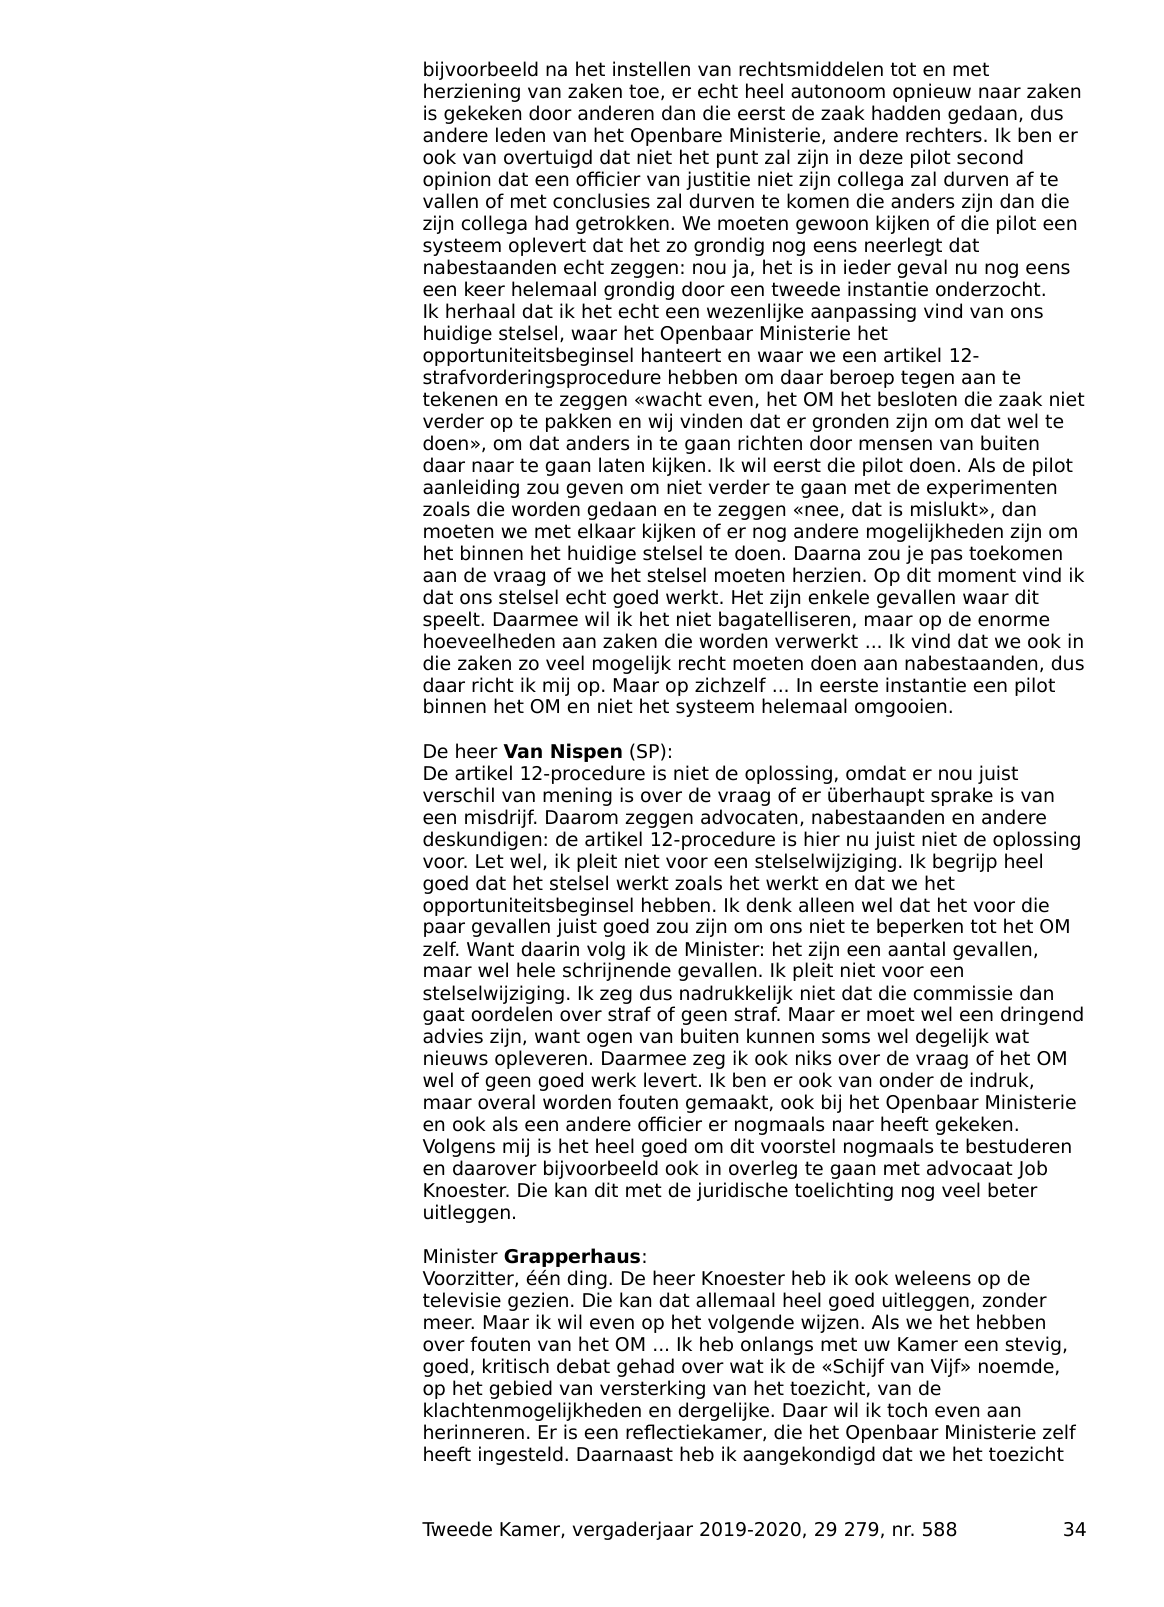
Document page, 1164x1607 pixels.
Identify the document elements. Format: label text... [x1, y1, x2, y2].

text Voorzitter, één ding. De heer Knoester heb ik ook weleens op de televisie gezien. Die kan dat allemaal heel goed uitleggen, zonder meer. Maar ik wil even op het volgende wijzen. Als we het hebben over fouten van het OM ... Ik heb onlangs met uw Kamer een stevig, goed, kritisch debat gehad over wat ik de «Schijf van Vijf» noemde, op het gebied van versterking van het toezicht, van de klachtenmogelijkheden en dergelijke. Daar wil ik toch even aan herinneren. Er is een reflectiekamer, die het Openbaar Ministerie zelf heeft ingesteld. Daarnaast heb ik aangekondigd dat we het toezicht [422, 1268, 1087, 1466]
text Ik herhaal dat ik het echt een wezenlijke aanpassing vind van ons huidige stelsel, waar het Openbaar Ministerie het opportuniteitsbeginsel hanteert en waar we een artikel 12-strafvorderingsprocedure hebben om daar beroep tegen aan te tekenen en te zeggen «wacht even, het OM het besloten die zaak niet verder op te pakken en wij vinden dat er gronden zijn om dat wel te doen», om dat anders in te gaan richten door mensen van buiten daar naar te gaan laten kijken. Ik wil eerst die pilot doen. Als de pilot aanleiding zou geven om niet verder te gaan met de experimenten zoals die worden gedaan en te zeggen «nee, dat is mislukt», dan moeten we met elkaar kijken of er nog andere mogelijkheden zijn om het binnen het huidige stelsel te doen. Daarna zou je pas toekomen aan de vraag of we het stelsel moeten herzien. Op dit moment vind ik dat ons stelsel echt goed werkt. Het zijn enkele gevallen waar dit speelt. Daarmee wil ik het niet bagatelliseren, maar op de enorme hoeveelheden aan zaken die worden verwerkt ... Ik vind dat we ook in die zaken zo veel mogelijk recht moeten doen aan nabestaanden, dus daar richt ik mij op. Maar op zichzelf ... In eerste instantie een pilot binnen het OM en niet het systeem helemaal omgooien. [422, 301, 1087, 718]
text bijvoorbeeld na het instellen van rechtsmiddelen tot en met herziening van zaken toe, er echt heel autonoom opnieuw naar zaken is gekeken door anderen dan die eerst de zaak hadden gedaan, dus andere leden van het Openbare Ministerie, andere rechters. Ik ben er ook van overtuigd dat niet het punt zal zijn in deze pilot second opinion dat een officier van justitie niet zijn collega zal durven af te vallen of met conclusies zal durven te komen die anders zijn dan die zijn collega had getrokken. We moeten gewoon kijken of die pilot een systeem oplevert dat het zo grondig nog eens neerlegt dat nabestaanden echt zeggen: nou ja, het is in ieder geval nu nog eens een keer helemaal grondig door een tweede instantie onderzocht. [422, 59, 1087, 301]
text De heer Van Nispen (SP): [422, 741, 1087, 763]
text De artikel 12-procedure is niet de oplossing, omdat er nou juist verschil van mening is over de vraag of er überhaupt sprake is van een misdrijf. Daarom zeggen advocaten, nabestaanden en andere deskundigen: de artikel 12-procedure is hier nu juist niet de oplossing voor. Let wel, ik pleit niet voor een stelselwijziging. Ik begrijp heel goed dat het stelsel werkt zoals het werkt en dat we het opportuniteitsbeginsel hebben. Ik denk alleen wel dat het voor die paar gevallen juist goed zou zijn om ons niet te beperken tot het OM zelf. Want daarin volg ik de Minister: het zijn een aantal gevallen, maar wel hele schrijnende gevallen. Ik pleit niet voor een stelselwijziging. Ik zeg dus nadrukkelijk niet dat die commissie dan gaat oordelen over straf of geen straf. Maar er moet wel een dringend advies zijn, want ogen van buiten kunnen soms wel degelijk wat nieuws opleveren. Daarmee zeg ik ook niks over de vraag of het OM wel of geen goed werk levert. Ik ben er ook van onder de indruk, maar overal worden fouten gemaakt, ook bij het Openbaar Ministerie en ook als een andere officier er nogmaals naar heeft gekeken. Volgens mij is het heel goed om dit voorstel nogmaals te bestuderen en daarover bijvoorbeeld ook in overleg te gaan met advocaat Job Knoester. Die kan dit met de juridische toelichting nog veel beter uitleggen. [422, 763, 1087, 1224]
text Minister Grapperhaus: [422, 1246, 1087, 1268]
